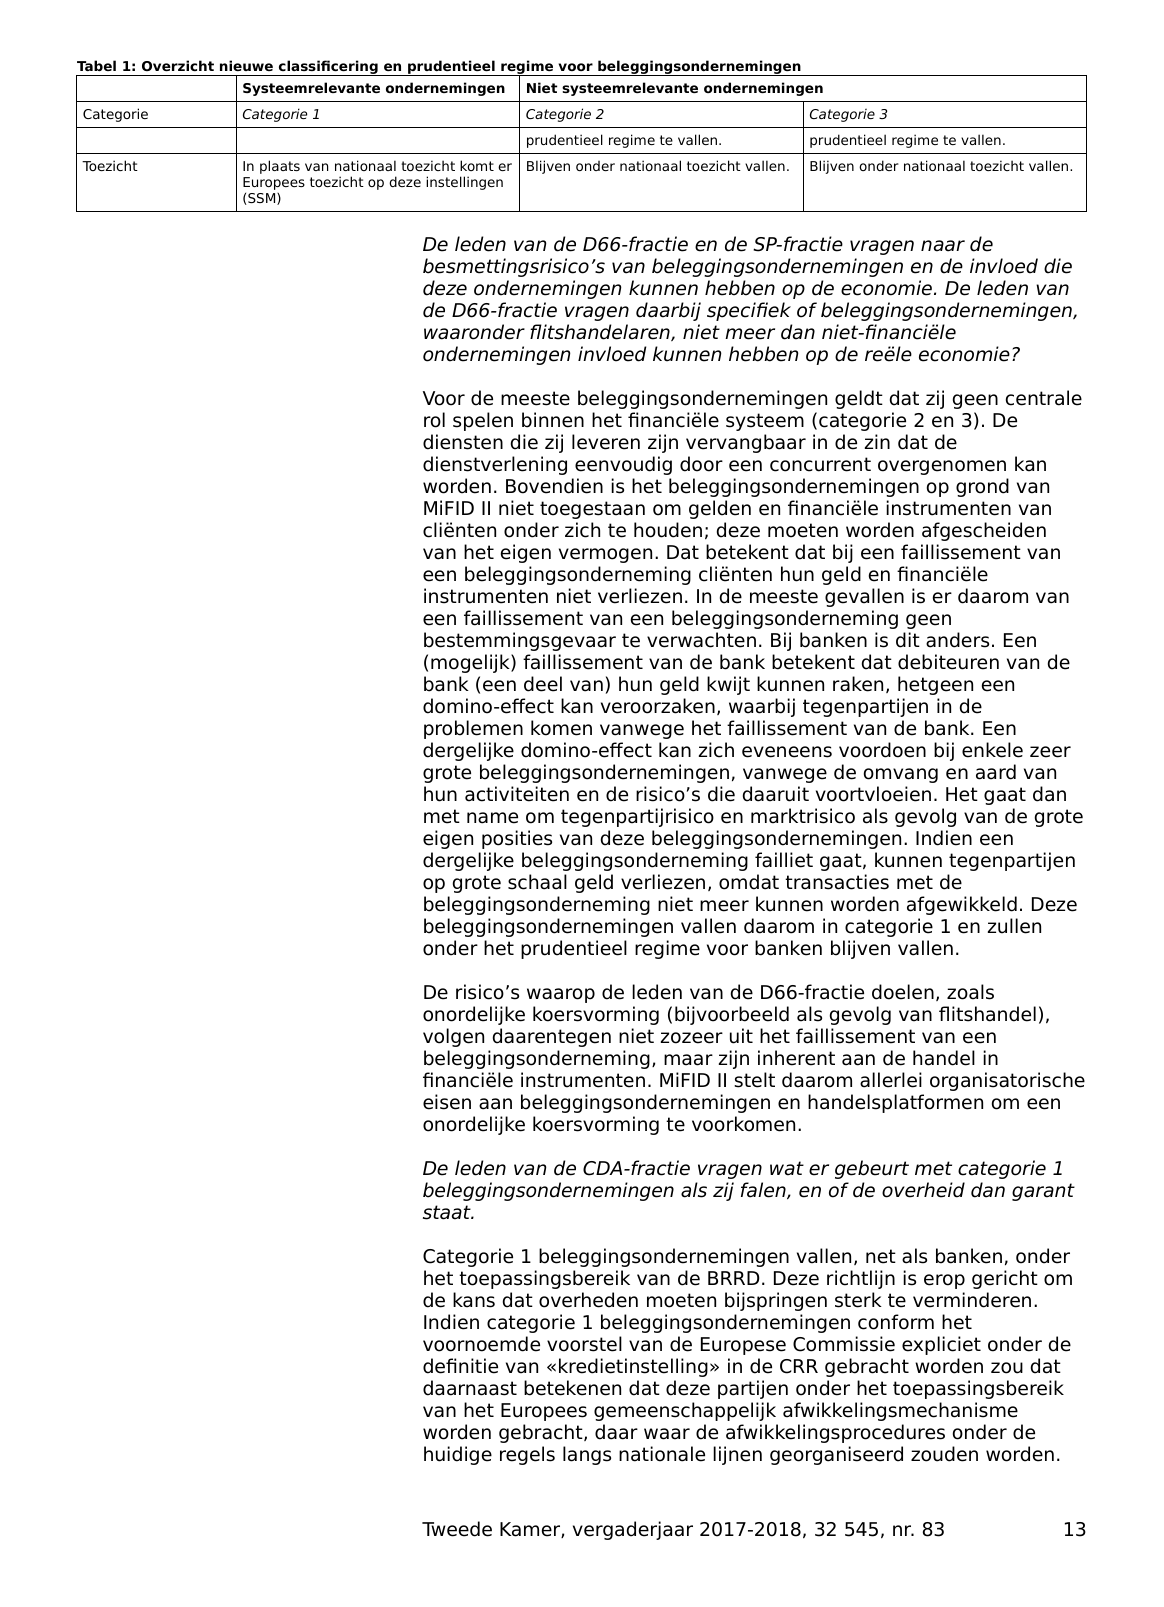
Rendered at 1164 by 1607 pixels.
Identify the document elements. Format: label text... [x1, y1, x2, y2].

text De leden van de D66-fractie en de SP-fractie vragen naar de besmettingsrisico’s van beleggingsondernemingen en de invloed die deze ondernemingen kunnen hebben op de economie. De leden van de D66-fractie vragen daarbij specifiek of beleggingsondernemingen, waaronder flitshandelaren, niet meer dan niet-financiële ondernemingen invloed kunnen hebben op de reële economie? [422, 234, 1087, 366]
text De risico’s waarop de leden van de D66-fractie doelen, zoals onordelijke koersvorming (bijvoorbeeld als gevolg van flitshandel), volgen daarentegen niet zozeer uit het faillissement van een beleggingsonderneming, maar zijn inherent aan de handel in financiële instrumenten. MiFID II stelt daarom allerlei organisatorische eisen aan beleggingsondernemingen en handelsplatformen om een onordelijke koersvorming te voorkomen. [422, 982, 1087, 1136]
table_cell prudentieel regime te vallen. [804, 128, 1086, 153]
table_cell [237, 128, 519, 153]
table_header Tabel 1: Overzicht nieuwe classificering en prudentieel regime voor beleggingsondernemingen [77, 59, 1087, 75]
table_cell In plaats van nationaal toezicht komt er Europees toezicht op deze instellingen (SSM) [237, 154, 519, 211]
table_cell Categorie 2 [520, 102, 803, 127]
table_cell Blijven onder nationaal toezicht vallen. [804, 154, 1086, 211]
table_cell prudentieel regime te vallen. [520, 128, 803, 153]
table_cell Blijven onder nationaal toezicht vallen. [520, 154, 803, 211]
table_cell Toezicht [77, 154, 236, 211]
table_cell Categorie 1 [237, 102, 519, 127]
table_cell Niet systeemrelevante ondernemingen [520, 76, 1086, 101]
text Voor de meeste beleggingsondernemingen geldt dat zij geen centrale rol spelen binnen het financiële systeem (categorie 2 en 3). De diensten die zij leveren zijn vervangbaar in de zin dat de dienstverlening eenvoudig door een concurrent overgenomen kan worden. Bovendien is het beleggingsondernemingen op grond van MiFID II niet toegestaan om gelden en financiële instrumenten van cliënten onder zich te houden; deze moeten worden afgescheiden van het eigen vermogen. Dat betekent dat bij een faillissement van een beleggingsonderneming cliënten hun geld en financiële instrumenten niet verliezen. In de meeste gevallen is er daarom van een faillissement van een beleggingsonderneming geen bestemmingsgevaar te verwachten. Bij banken is dit anders. Een (mogelijk) faillissement van de bank betekent dat debiteuren van de bank (een deel van) hun geld kwijt kunnen raken, hetgeen een domino-effect kan veroorzaken, waarbij tegenpartijen in de problemen komen vanwege het faillissement van de bank. Een dergelijke domino-effect kan zich eveneens voordoen bij enkele zeer grote beleggingsondernemingen, vanwege de omvang en aard van hun activiteiten en de risico’s die daaruit voortvloeien. Het gaat dan met name om tegenpartijrisico en marktrisico als gevolg van de grote eigen posities van deze beleggingsondernemingen. Indien een dergelijke beleggingsonderneming failliet gaat, kunnen tegenpartijen op grote schaal geld verliezen, omdat transacties met de beleggingsonderneming niet meer kunnen worden afgewikkeld. Deze beleggingsondernemingen vallen daarom in categorie 1 en zullen onder het prudentieel regime voor banken blijven vallen. [422, 388, 1087, 959]
table_cell Systeemrelevante ondernemingen [237, 76, 519, 101]
table_cell [77, 128, 236, 153]
table_cell [77, 76, 236, 101]
table_cell Categorie [77, 102, 236, 127]
text De leden van de CDA-fractie vragen wat er gebeurt met categorie 1 beleggingsondernemingen als zij falen, en of de overheid dan garant staat. [422, 1158, 1087, 1224]
text Categorie 1 beleggingsondernemingen vallen, net als banken, onder het toepassingsbereik van de BRRD. Deze richtlijn is erop gericht om de kans dat overheden moeten bijspringen sterk te verminderen. Indien categorie 1 beleggingsondernemingen conform het voornoemde voorstel van de Europese Commissie expliciet onder de definitie van «kredietinstelling» in de CRR gebracht worden zou dat daarnaast betekenen dat deze partijen onder het toepassingsbereik van het Europees gemeenschappelijk afwikkelingsmechanisme worden gebracht, daar waar de afwikkelingsprocedures onder de huidige regels langs nationale lijnen georganiseerd zouden worden. [422, 1246, 1087, 1466]
table_cell Categorie 3 [804, 102, 1086, 127]
